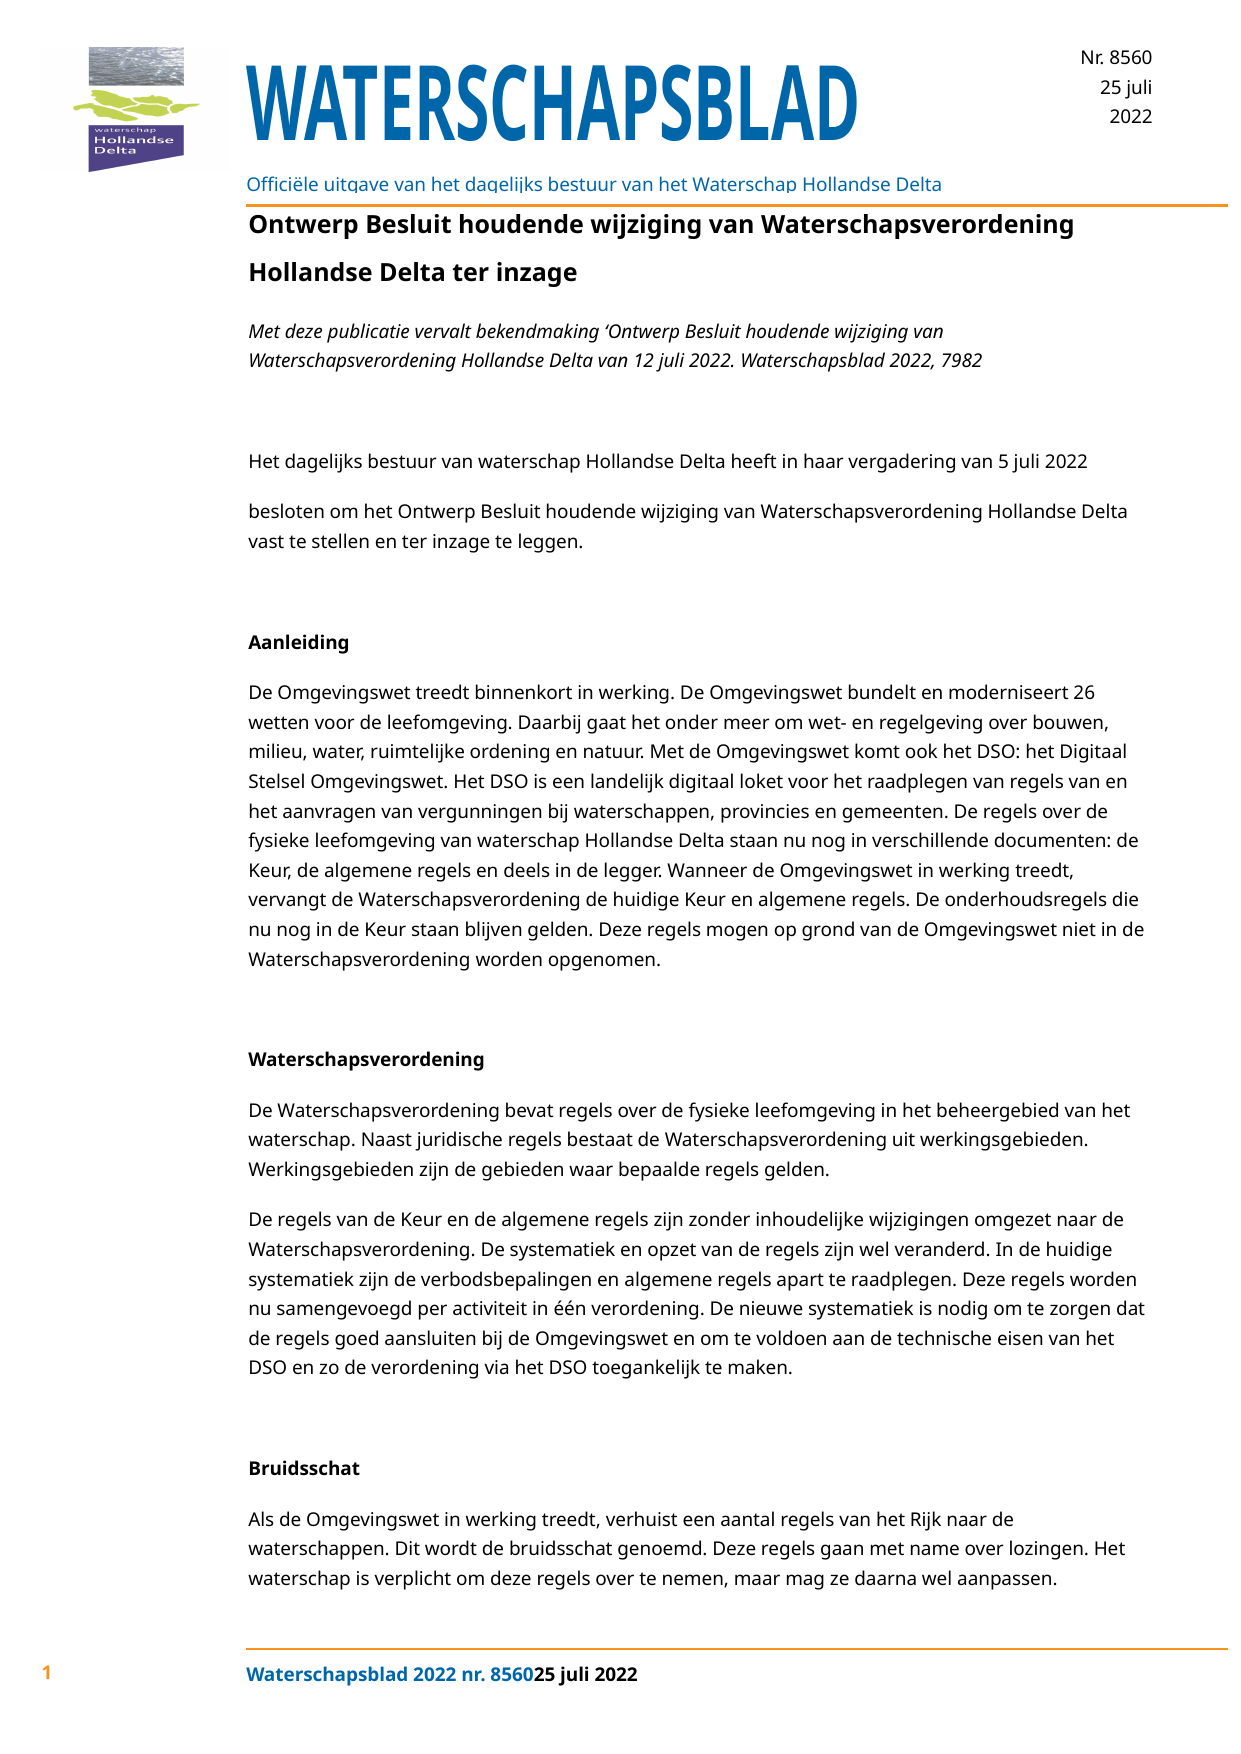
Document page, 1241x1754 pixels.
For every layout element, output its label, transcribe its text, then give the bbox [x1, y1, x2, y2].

text besloten om het Ontwerp Besluit houdende wijziging van Waterschapsverordening Hollandse Delta vast te stellen en ter inzage te leggen. [248, 499, 1152, 554]
text Als de Omgevingswet in werking treedt, verhuist een aantal regels van het Rijk naar de waterschappen. Dit wordt de bruidsschat genoemd. Deze regels gaan met name over lozingen. Het waterschap is verplicht om deze regels over te nemen, maar mag ze daarna wel aanpassen. [248, 1506, 1152, 1591]
text Met deze publicatie vervalt bekendmaking ‘Ontwerp Besluit houdende wijziging van Waterschapsverordening Hollandse Delta van 12 juli 2022. Waterschapsblad 2022, 7982 [248, 318, 1152, 373]
picture [41, 47, 231, 172]
text Waterschapsverordening [248, 1047, 1152, 1072]
text De Waterschapsverordening bevat regels over de fysieke leefomgeving in het beheergebied van het waterschap. Naast juridische regels bestaat de Waterschapsverordening uit werkingsgebieden. Werkingsgebieden zijn de gebieden waar bepaalde regels gelden. [248, 1097, 1152, 1182]
text De regels van de Keur en de algemene regels zijn zonder inhoudelijke wijzigingen omgezet naar de Waterschapsverordening. De systematiek en opzet van de regels zijn wel veranderd. In de huidige systematiek zijn de verbodsbepalingen en algemene regels apart te raadplegen. Deze regels worden nu samengevoegd per activiteit in één verordening. De nieuwe systematiek is nodig om te zorgen dat de regels goed aansluiten bij de Omgevingswet en om te voldoen aan de technische eisen van het DSO en zo de verordening via het DSO toegankelijk te maken. [248, 1207, 1152, 1380]
text Aanleiding [248, 629, 1152, 655]
text Het dagelijks bestuur van waterschap Hollandse Delta heeft in haar vergadering van 5 juli 2022 [248, 448, 1152, 474]
text De Omgevingswet treedt binnenkort in werking. De Omgevingswet bundelt en moderniseert 26 wetten voor de leefomgeving. Daarbij gaat het onder meer om wet- en regelgeving over bouwen, milieu, water, ruimtelijke ordening en natuur. Met de Omgevingswet komt ook het DSO: het Digitaal Stelsel Omgevingswet. Het DSO is een landelijk digitaal loket voor het raadplegen van regels van en het aanvragen van vergunningen bij waterschappen, provincies en gemeenten. De regels over de fysieke leefomgeving van waterschap Hollandse Delta staan nu nog in verschillende documenten: de Keur, de algemene regels en deels in de legger. Wanneer de Omgevingswet in werking treedt, vervangt de Waterschapsverordening de huidige Keur en algemene regels. De onderhoudsregels die nu nog in de Keur staan blijven gelden. Deze regels mogen op grond van de Omgevingswet niet in de Waterschapsverordening worden opgenomen. [248, 679, 1152, 972]
text Ontwerp Besluit houdende wijziging van Waterschapsverordening Hollandse Delta ter inzage [248, 207, 1152, 288]
text Bruidsschat [248, 1455, 1152, 1481]
